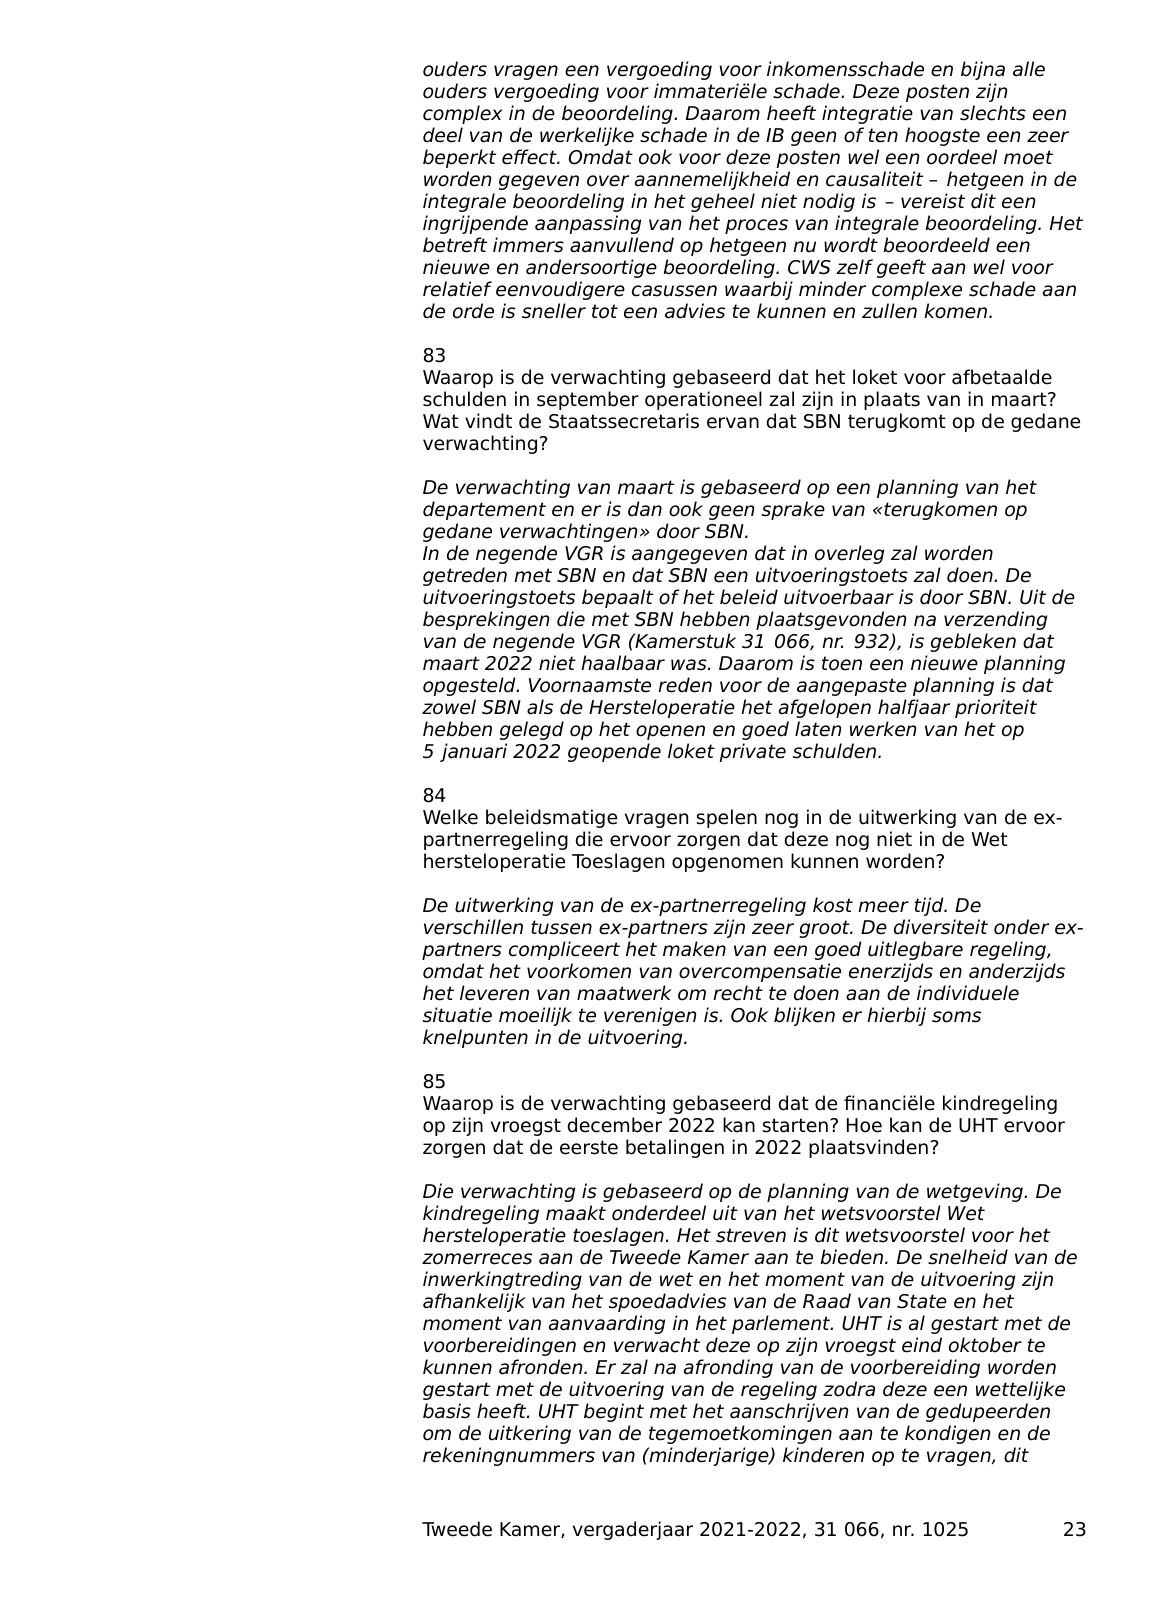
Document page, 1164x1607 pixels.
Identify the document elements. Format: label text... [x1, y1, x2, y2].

text Waarop is de verwachting gebaseerd dat de financiële kindregeling op zijn vroegst december 2022 kan starten? Hoe kan de UHT ervoor zorgen dat de eerste betalingen in 2022 plaatsvinden? [422, 1093, 1087, 1159]
text Waarop is de verwachting gebaseerd dat het loket voor afbetaalde schulden in september operationeel zal zijn in plaats van in maart? Wat vindt de Staatssecretaris ervan dat SBN terugkomt op de gedane verwachting? [422, 367, 1087, 455]
text ouders vragen een vergoeding voor inkomensschade en bijna alle ouders vergoeding voor immateriële schade. Deze posten zijn complex in de beoordeling. Daarom heeft integratie van slechts een deel van de werkelijke schade in de IB geen of ten hoogste een zeer beperkt effect. Omdat ook voor deze posten wel een oordeel moet worden gegeven over aannemelijkheid en causaliteit – hetgeen in de integrale beoordeling in het geheel niet nodig is – vereist dit een ingrijpende aanpassing van het proces van integrale beoordeling. Het betreft immers aanvullend op hetgeen nu wordt beoordeeld een nieuwe en andersoortige beoordeling. CWS zelf geeft aan wel voor relatief eenvoudigere casussen waarbij minder complexe schade aan de orde is sneller tot een advies te kunnen en zullen komen. [422, 59, 1087, 323]
text De uitwerking van de ex-partnerregeling kost meer tijd. De verschillen tussen ex-partners zijn zeer groot. De diversiteit onder ex-partners compliceert het maken van een goed uitlegbare regeling, omdat het voorkomen van overcompensatie enerzijds en anderzijds het leveren van maatwerk om recht te doen aan de individuele situatie moeilijk te verenigen is. Ook blijken er hierbij soms knelpunten in de uitvoering. [422, 895, 1087, 1049]
text 84 [422, 785, 1087, 807]
text In de negende VGR is aangegeven dat in overleg zal worden getreden met SBN en dat SBN een uitvoeringstoets zal doen. De uitvoeringstoets bepaalt of het beleid uitvoerbaar is door SBN. Uit de besprekingen die met SBN hebben plaatsgevonden na verzending van de negende VGR (Kamerstuk 31 066, nr. 932), is gebleken dat maart 2022 niet haalbaar was. Daarom is toen een nieuwe planning opgesteld. Voornaamste reden voor de aangepaste planning is dat zowel SBN als de Hersteloperatie het afgelopen halfjaar prioriteit hebben gelegd op het openen en goed laten werken van het op 5 januari 2022 geopende loket private schulden. [422, 543, 1087, 763]
text Welke beleidsmatige vragen spelen nog in de uitwerking van de ex-partnerregeling die ervoor zorgen dat deze nog niet in de Wet hersteloperatie Toeslagen opgenomen kunnen worden? [422, 807, 1087, 873]
text 83 [422, 345, 1087, 367]
text 85 [422, 1071, 1087, 1093]
text Die verwachting is gebaseerd op de planning van de wetgeving. De kindregeling maakt onderdeel uit van het wetsvoorstel Wet hersteloperatie toeslagen. Het streven is dit wetsvoorstel voor het zomerreces aan de Tweede Kamer aan te bieden. De snelheid van de inwerkingtreding van de wet en het moment van de uitvoering zijn afhankelijk van het spoedadvies van de Raad van State en het moment van aanvaarding in het parlement. UHT is al gestart met de voorbereidingen en verwacht deze op zijn vroegst eind oktober te kunnen afronden. Er zal na afronding van de voorbereiding worden gestart met de uitvoering van de regeling zodra deze een wettelijke basis heeft. UHT begint met het aanschrijven van de gedupeerden om de uitkering van de tegemoetkomingen aan te kondigen en de rekeningnummers van (minderjarige) kinderen op te vragen, dit [422, 1181, 1087, 1467]
text De verwachting van maart is gebaseerd op een planning van het departement en er is dan ook geen sprake van «terugkomen op gedane verwachtingen» door SBN. [422, 477, 1087, 543]
